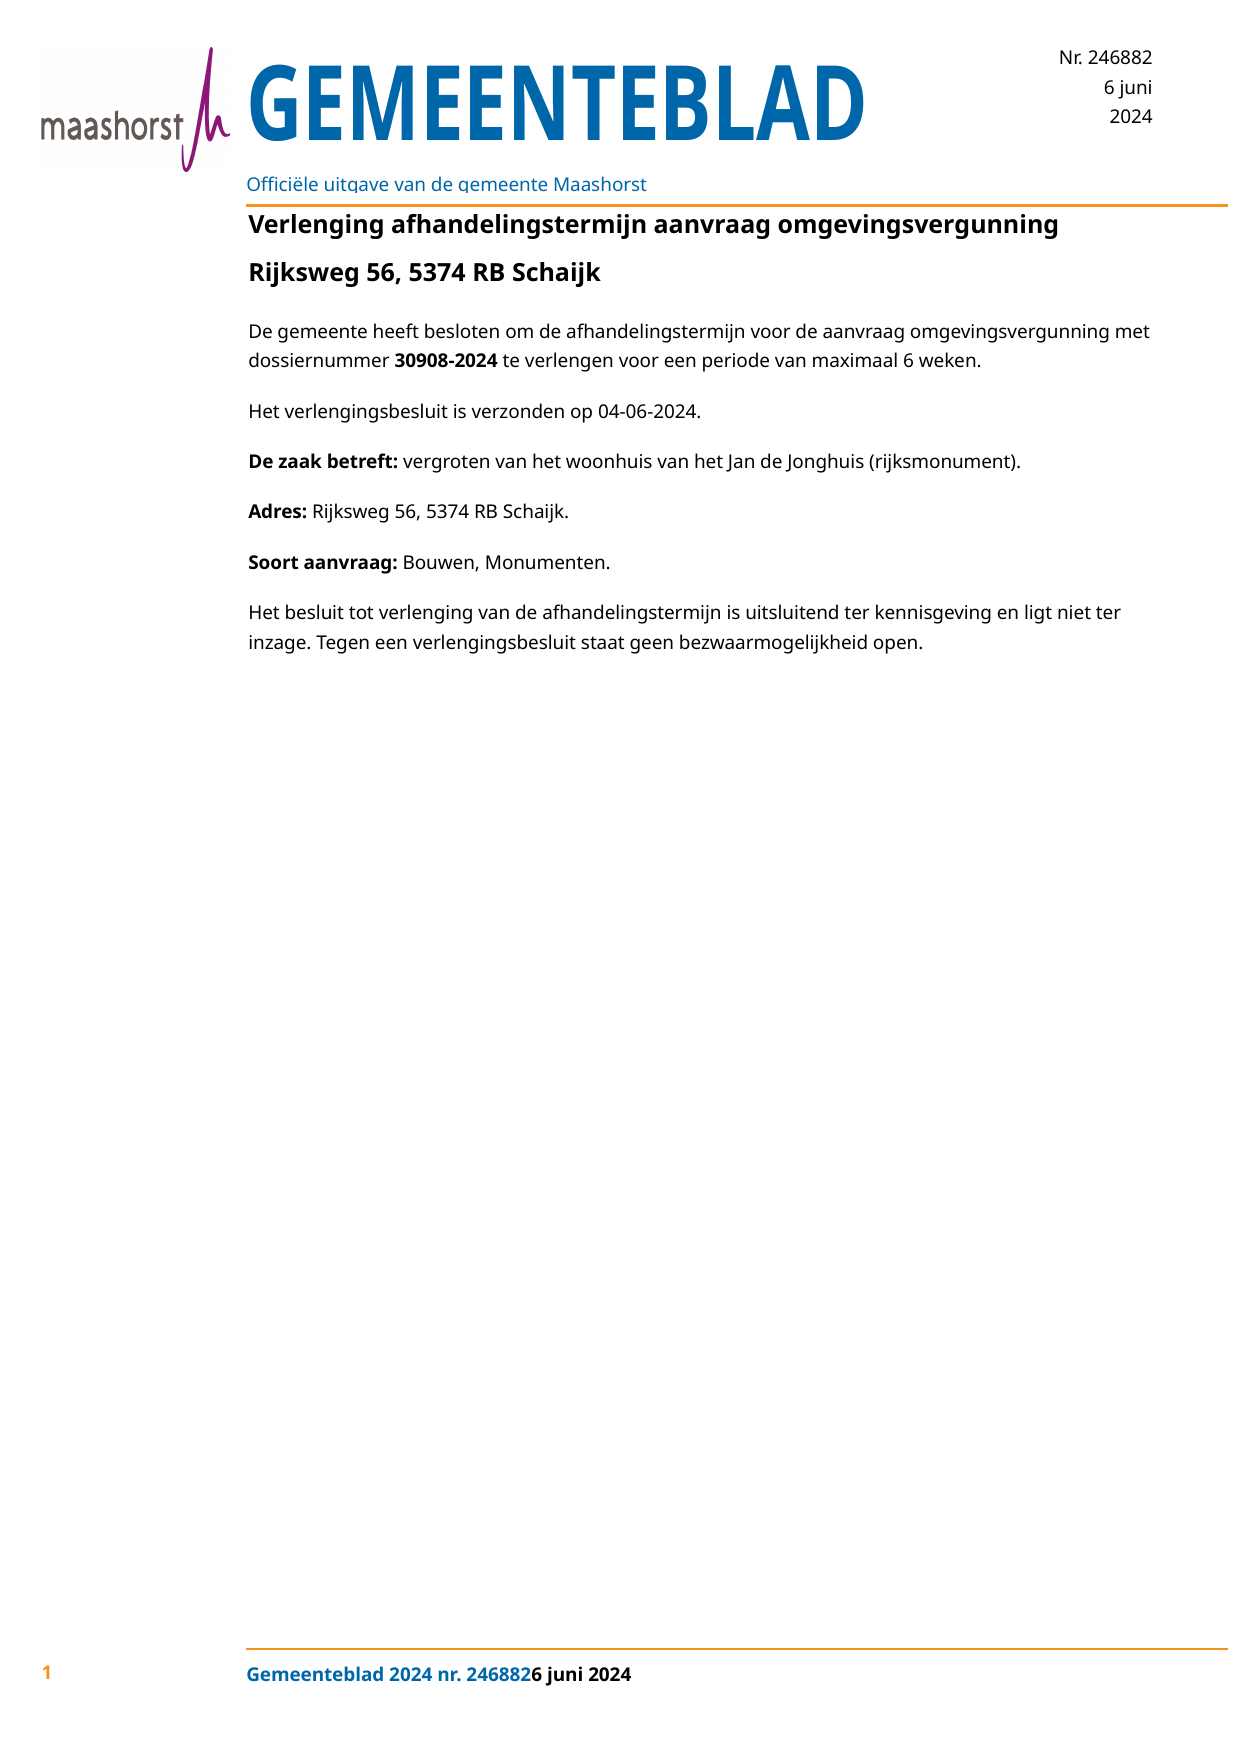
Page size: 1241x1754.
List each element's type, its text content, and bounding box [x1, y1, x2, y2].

text De zaak betreft: vergroten van het woonhuis van het Jan de Jonghuis (rijksmonument). [248, 448, 1152, 474]
text Adres: Rijksweg 56, 5374 RB Schaijk. [248, 499, 1152, 524]
text Verlenging afhandelingstermijn aanvraag omgevingsvergunning Rijksweg 56, 5374 RB Schaijk [248, 207, 1152, 288]
picture [41, 47, 231, 172]
text Het verlengingsbesluit is verzonden op 04-06-2024. [248, 398, 1152, 424]
text Soort aanvraag: Bouwen, Monumenten. [248, 549, 1152, 575]
text De gemeente heeft besloten om de afhandelingstermijn voor de aanvraag omgevingsvergunning met dossiernummer 30908-2024 te verlengen voor een periode van maximaal 6 weken. [248, 318, 1152, 373]
text Het besluit tot verlenging van de afhandelingstermijn is uitsluitend ter kennisgeving en ligt niet ter inzage. Tegen een verlengingsbesluit staat geen bezwaarmogelijkheid open. [248, 599, 1152, 655]
